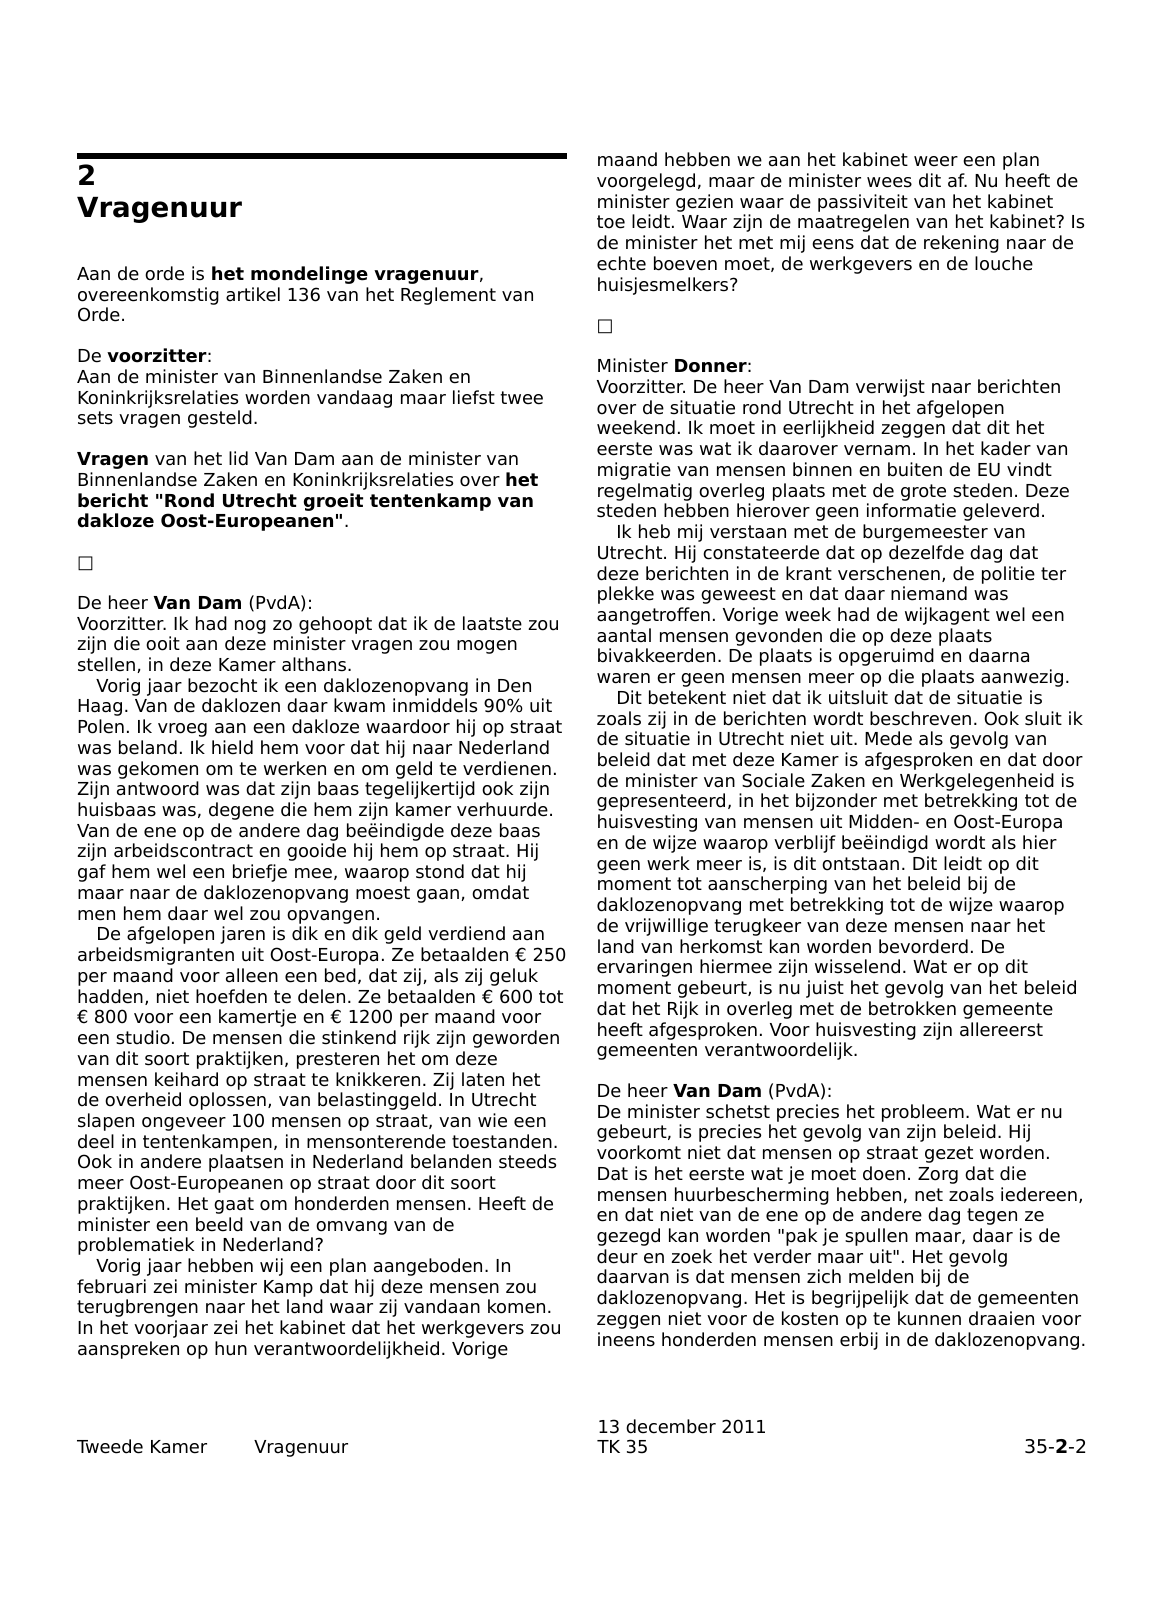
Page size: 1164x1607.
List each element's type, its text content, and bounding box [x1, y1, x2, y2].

text De heer Van Dam (PvdA): [77, 593, 567, 613]
text Dit betekent niet dat ik uitsluit dat de situatie is zoals zij in de berichten wordt beschreven. Ook sluit ik de situatie in Utrecht niet uit. Mede als gevolg van beleid dat met deze Kamer is afgesproken en dat door de minister van Sociale Zaken en Werkgelegenheid is gepresenteerd, in het bijzonder met betrekking tot de huisvesting van mensen uit Midden- en Oost-Europa en de wijze waarop verblijf beëindigd wordt als hier geen werk meer is, is dit ontstaan. Dit leidt op dit moment tot aanscherping van het beleid bij de daklozenopvang met betrekking tot de wijze waarop de vrijwillige terugkeer van deze mensen naar het land van herkomst kan worden bevorderd. De ervaringen hiermee zijn wisselend. Wat er op dit moment gebeurt, is nu juist het gevolg van het beleid dat het Rijk in overleg met de betrokken gemeente heeft afgesproken. Voor huisvesting zijn allereerst gemeenten verantwoordelijk. [596, 688, 1087, 1061]
text Minister Donner: [596, 356, 1087, 377]
text Vorig jaar bezocht ik een daklozenopvang in Den Haag. Van de daklozen daar kwam inmiddels 90% uit Polen. Ik vroeg aan een dakloze waardoor hij op straat was beland. Ik hield hem voor dat hij naar Nederland was gekomen om te werken en om geld te verdienen. Zijn antwoord was dat zijn baas tegelijkertijd ook zijn huisbaas was, degene die hem zijn kamer verhuurde. Van de ene op de andere dag beëindigde deze baas zijn arbeidscontract en gooide hij hem op straat. Hij gaf hem wel een briefje mee, waarop stond dat hij maar naar de daklozenopvang moest gaan, omdat men hem daar wel zou opvangen. [77, 676, 567, 924]
text maand hebben we aan het kabinet weer een plan voorgelegd, maar de minister wees dit af. Nu heeft de minister gezien waar de passiviteit van het kabinet toe leidt. Waar zijn de maatregelen van het kabinet? Is de minister het met mij eens dat de rekening naar de echte boeven moet, de werkgevers en de louche huisjesmelkers? [596, 150, 1087, 295]
text De minister schetst precies het probleem. Wat er nu gebeurt, is precies het gevolg van zijn beleid. Hij voorkomt niet dat mensen op straat gezet worden. Dat is het eerste wat je moet doen. Zorg dat die mensen huurbescherming hebben, net zoals iedereen, en dat niet van de ene op de andere dag tegen ze gezegd kan worden "pak je spullen maar, daar is de deur en zoek het verder maar uit". Het gevolg daarvan is dat mensen zich melden bij de daklozenopvang. Het is begrijpelijk dat de gemeenten zeggen niet voor de kosten op te kunnen draaien voor ineens honderden mensen erbij in de daklozenopvang. [596, 1102, 1087, 1350]
text Aan de orde is het mondelinge vragenuur, overeenkomstig artikel 136 van het Reglement van Orde. [77, 264, 567, 326]
text Vragen van het lid Van Dam aan de minister van Binnenlandse Zaken en Koninkrijksrelaties over het bericht "Rond Utrecht groeit tentenkamp van dakloze Oost-Europeanen". [77, 449, 567, 532]
text Aan de minister van Binnenlandse Zaken en Koninkrijksrelaties worden vandaag maar liefst twee sets vragen gesteld. [77, 367, 567, 429]
text Vorig jaar hebben wij een plan aangeboden. In februari zei minister Kamp dat hij deze mensen zou terugbrengen naar het land waar zij vandaan komen. In het voorjaar zei het kabinet dat het werkgevers zou aanspreken op hun verantwoordelijkheid. Vorige [77, 1256, 567, 1359]
text De voorzitter: [77, 346, 567, 367]
text De heer Van Dam (PvdA): [596, 1081, 1087, 1102]
text Voorzitter. Ik had nog zo gehoopt dat ik de laatste zou zijn die ooit aan deze minister vragen zou mogen stellen, in deze Kamer althans. [77, 613, 567, 676]
text Ik heb mij verstaan met de burgemeester van Utrecht. Hij constateerde dat op dezelfde dag dat deze berichten in de krant verschenen, de politie ter plekke was geweest en dat daar niemand was aangetroffen. Vorige week had de wijkagent wel een aantal mensen gevonden die op deze plaats bivakkeerden. De plaats is opgeruimd en daarna waren er geen mensen meer op die plaats aanwezig. [596, 522, 1087, 688]
title 2 Vragenuur [77, 159, 567, 224]
text □ [596, 315, 1087, 336]
text □ [77, 552, 567, 573]
text De afgelopen jaren is dik en dik geld verdiend aan arbeidsmigranten uit Oost-Europa. Ze betaalden € 250 per maand voor alleen een bed, dat zij, als zij geluk hadden, niet hoefden te delen. Ze betaalden € 600 tot € 800 voor een kamertje en € 1200 per maand voor een studio. De mensen die stinkend rijk zijn geworden van dit soort praktijken, presteren het om deze mensen keihard op straat te knikkeren. Zij laten het de overheid oplossen, van belastinggeld. In Utrecht slapen ongeveer 100 mensen op straat, van wie een deel in tentenkampen, in mensonterende toestanden. Ook in andere plaatsen in Nederland belanden steeds meer Oost-Europeanen op straat door dit soort praktijken. Het gaat om honderden mensen. Heeft de minister een beeld van de omvang van de problematiek in Nederland? [77, 924, 567, 1256]
text Voorzitter. De heer Van Dam verwijst naar berichten over de situatie rond Utrecht in het afgelopen weekend. Ik moet in eerlijkheid zeggen dat dit het eerste was wat ik daarover vernam. In het kader van migratie van mensen binnen en buiten de EU vindt regelmatig overleg plaats met de grote steden. Deze steden hebben hierover geen informatie geleverd. [596, 377, 1087, 522]
